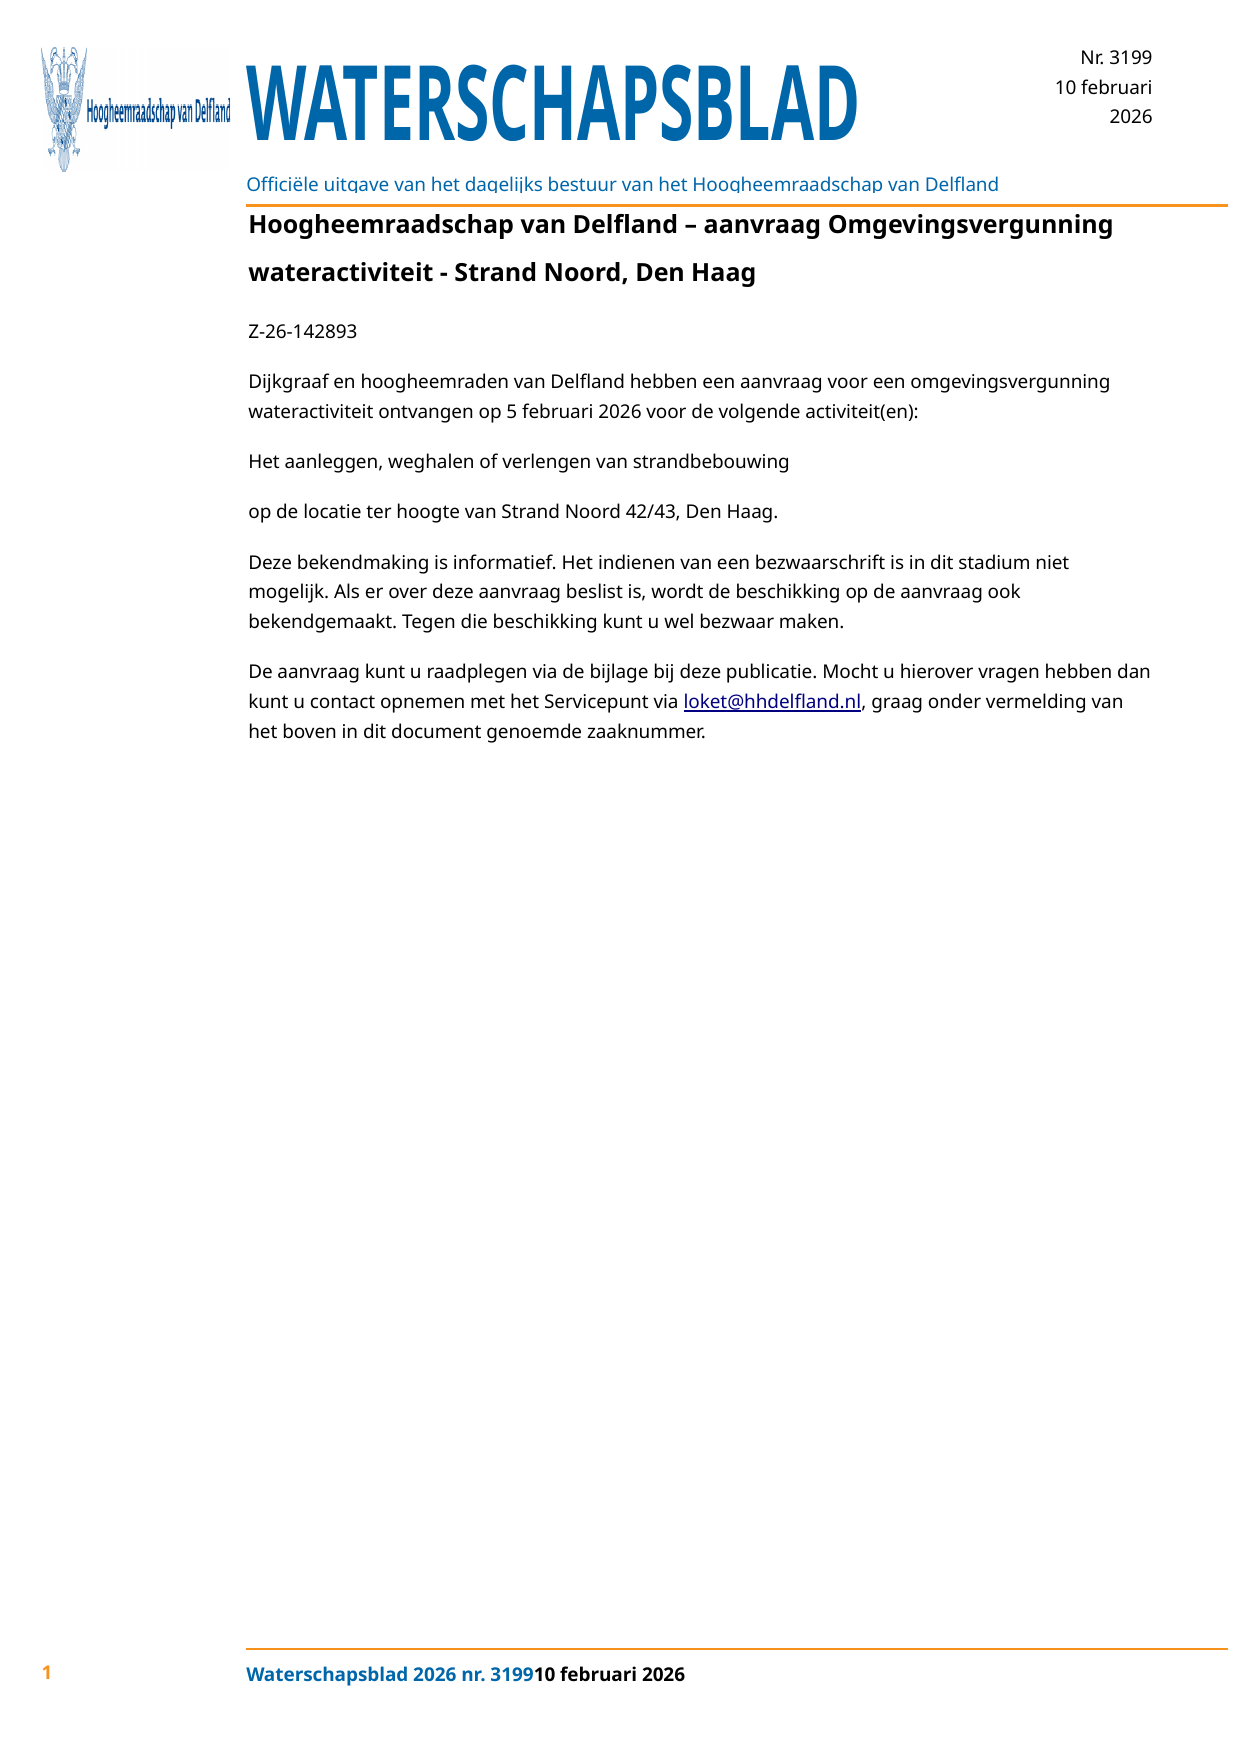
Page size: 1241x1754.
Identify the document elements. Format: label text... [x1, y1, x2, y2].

text Hoogheemraadschap van Delfland – aanvraag Omgevingsvergunning wateractiviteit - Strand Noord, Den Haag [248, 207, 1152, 288]
text De aanvraag kunt u raadplegen via de bijlage bij deze publicatie. Mocht u hierover vragen hebben dan kunt u contact opnemen met het Servicepunt via loket@hhdelfland.nl, graag onder vermelding van het boven in dit document genoemde zaaknummer. [248, 659, 1152, 744]
text Deze bekendmaking is informatief. Het indienen van een bezwaarschrift is in dit stadium niet mogelijk. Als er over deze aanvraag beslist is, wordt de beschikking op de aanvraag ook bekendgemaakt. Tegen die beschikking kunt u wel bezwaar maken. [248, 549, 1152, 634]
text op de locatie ter hoogte van Strand Noord 42/43, Den Haag. [248, 499, 1152, 524]
text Z-26-142893 [248, 318, 1152, 344]
text Het aanleggen, weghalen of verlengen van strandbebouwing [248, 448, 1152, 474]
text Dijkgraaf en hoogheemraden van Delfland hebben een aanvraag voor een omgevingsvergunning wateractiviteit ontvangen op 5 februari 2026 voor de volgende activiteit(en): [248, 368, 1152, 424]
picture [41, 47, 231, 172]
